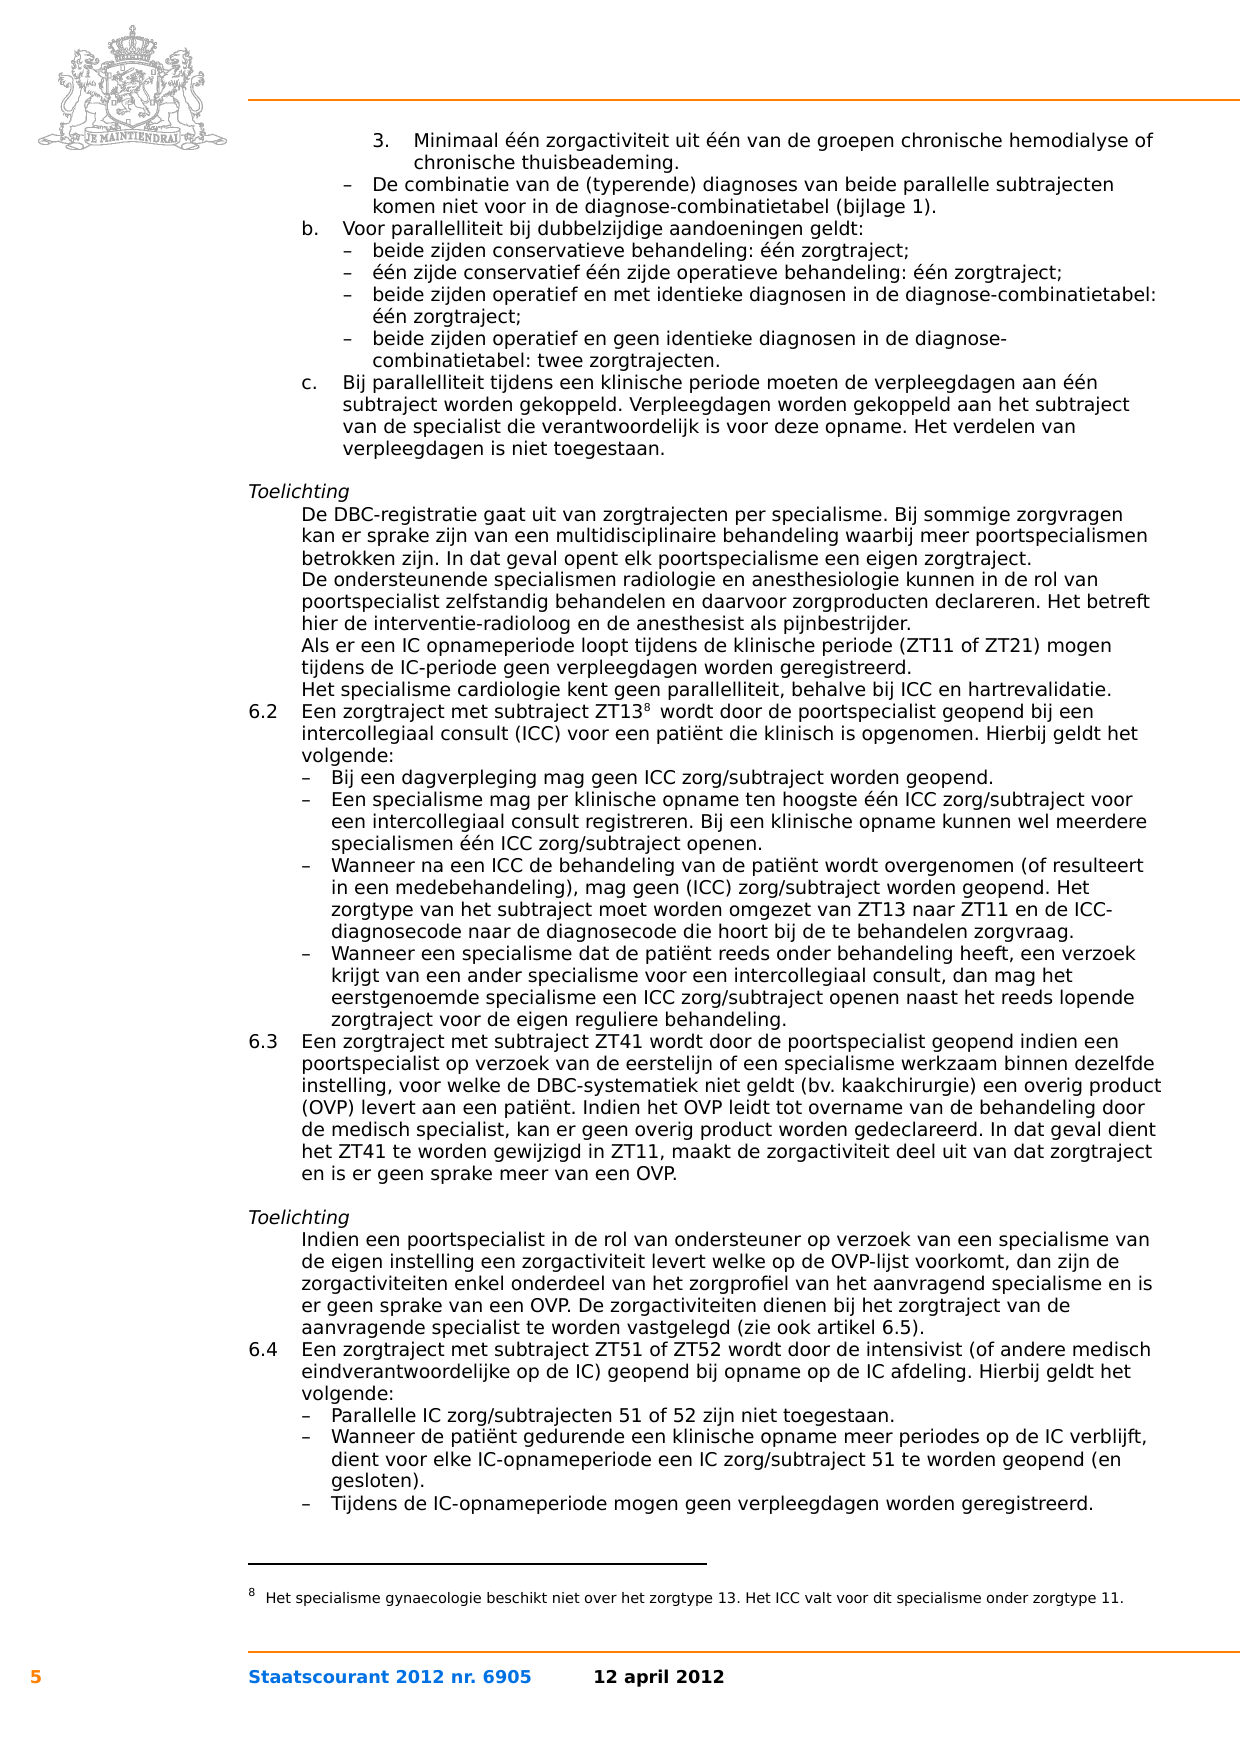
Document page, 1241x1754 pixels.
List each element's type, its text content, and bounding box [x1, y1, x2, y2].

text 6.2 Een zorgtraject met subtraject ZT13 wordt door de poortspecialist geopend bij een intercollegiaal consult (ICC) voor een patiënt die klinisch is opgenomen. Hierbij geldt het volgende: [248, 701, 1163, 767]
text – beide zijden operatief en met identieke diagnosen in de diagnose-combinatietabel: één zorgtraject; [343, 284, 1163, 328]
text – Bij een dagverpleging mag geen ICC zorg/subtraject worden geopend. [301, 767, 1163, 789]
text – één zijde conservatief één zijde operatieve behandeling: één zorgtraject; [343, 262, 1163, 284]
text – Een specialisme mag per klinische opname ten hoogste één ICC zorg/subtraject voor een intercollegiaal consult registreren. Bij een klinische opname kunnen wel meerdere specialismen één ICC zorg/subtraject openen. [301, 789, 1163, 855]
text – Wanneer de patiënt gedurende een klinische opname meer periodes op de IC verblijft, dient voor elke IC-opnameperiode een IC zorg/subtraject 51 te worden geopend (en gesloten). [301, 1426, 1163, 1492]
text b. Voor parallelliteit bij dubbelzijdige aandoeningen geldt: [301, 218, 1163, 240]
text Het specialisme cardiologie kent geen parallelliteit, behalve bij ICC en hartrevalidatie. [301, 679, 1163, 701]
subtitle Toelichting [248, 1207, 1163, 1229]
text 3. Minimaal één zorgactiviteit uit één van de groepen chronische hemodialyse of chronische thuisbeademing. [372, 130, 1163, 174]
text – beide zijden operatief en geen identieke diagnosen in de diagnose-combinatietabel: twee zorgtrajecten. [343, 328, 1163, 372]
text Als er een IC opnameperiode loopt tijdens de klinische periode (ZT11 of ZT21) mogen tijdens de IC-periode geen verpleegdagen worden geregistreerd. [301, 635, 1163, 679]
text – Tijdens de IC-opnameperiode mogen geen verpleegdagen worden geregistreerd. [301, 1492, 1163, 1514]
text – Parallelle IC zorg/subtrajecten 51 of 52 zijn niet toegestaan. [301, 1404, 1163, 1426]
text 6.4 Een zorgtraject met subtraject ZT51 of ZT52 wordt door de intensivist (of andere medisch eindverantwoordelijke op de IC) geopend bij opname op de IC afdeling. Hierbij geldt het volgende: [248, 1338, 1163, 1404]
text c. Bij parallelliteit tijdens een klinische periode moeten de verpleegdagen aan één subtraject worden gekoppeld. Verpleegdagen worden gekoppeld aan het subtraject van de specialist die verantwoordelijk is voor deze opname. Het verdelen van verpleegdagen is niet toegestaan. [301, 372, 1163, 459]
text 6.3 Een zorgtraject met subtraject ZT41 wordt door de poortspecialist geopend indien een poortspecialist op verzoek van de eerstelijn of een specialisme werkzaam binnen dezelfde instelling, voor welke de DBC-systematiek niet geldt (bv. kaakchirurgie) een overig product (OVP) levert aan een patiënt. Indien het OVP leidt tot overname van de behandeling door de medisch specialist, kan er geen overig product worden gedeclareerd. In dat geval dient het ZT41 te worden gewijzigd in ZT11, maakt de zorgactiviteit deel uit van dat zorgtraject en is er geen sprake meer van een OVP. [248, 1031, 1163, 1185]
text – beide zijden conservatieve behandeling: één zorgtraject; [343, 240, 1163, 262]
text De DBC-registratie gaat uit van zorgtrajecten per specialisme. Bij sommige zorgvragen kan er sprake zijn van een multidisciplinaire behandeling waarbij meer poortspecialismen betrokken zijn. In dat geval opent elk poortspecialisme een eigen zorgtraject. [301, 503, 1163, 569]
text Indien een poortspecialist in de rol van ondersteuner op verzoek van een specialisme van de eigen instelling een zorgactiviteit levert welke op de OVP-lijst voorkomt, dan zijn de zorgactiviteiten enkel onderdeel van het zorgprofiel van het aanvragend specialisme en is er geen sprake van een OVP. De zorgactiviteiten dienen bij het zorgtraject van de aanvragende specialist te worden vastgelegd (zie ook artikel 6.5). [301, 1229, 1163, 1338]
subtitle Toelichting [248, 481, 1163, 503]
text De ondersteunende specialismen radiologie en anesthesiologie kunnen in de rol van poortspecialist zelfstandig behandelen en daarvoor zorgproducten declareren. Het betreft hier de interventie-radioloog en de anesthesist als pijnbestrijder. [301, 569, 1163, 635]
text – De combinatie van de (typerende) diagnoses van beide parallelle subtrajecten komen niet voor in de diagnose-combinatietabel (bijlage 1). [343, 174, 1163, 218]
picture [38, 25, 227, 150]
text – Wanneer na een ICC de behandeling van de patiënt wordt overgenomen (of resulteert in een medebehandeling), mag geen (ICC) zorg/subtraject worden geopend. Het zorgtype van het subtraject moet worden omgezet van ZT13 naar ZT11 en de ICC-diagnosecode naar de diagnosecode die hoort bij de te behandelen zorgvraag. [301, 855, 1163, 943]
text Het specialisme gynaecologie beschikt niet over het zorgtype 13. Het ICC valt voor dit specialisme onder zorgtype 11. [248, 1586, 1163, 1608]
text – Wanneer een specialisme dat de patiënt reeds onder behandeling heeft, een verzoek krijgt van een ander specialisme voor een intercollegiaal consult, dan mag het eerstgenoemde specialisme een ICC zorg/subtraject openen naast het reeds lopende zorgtraject voor de eigen reguliere behandeling. [301, 943, 1163, 1031]
